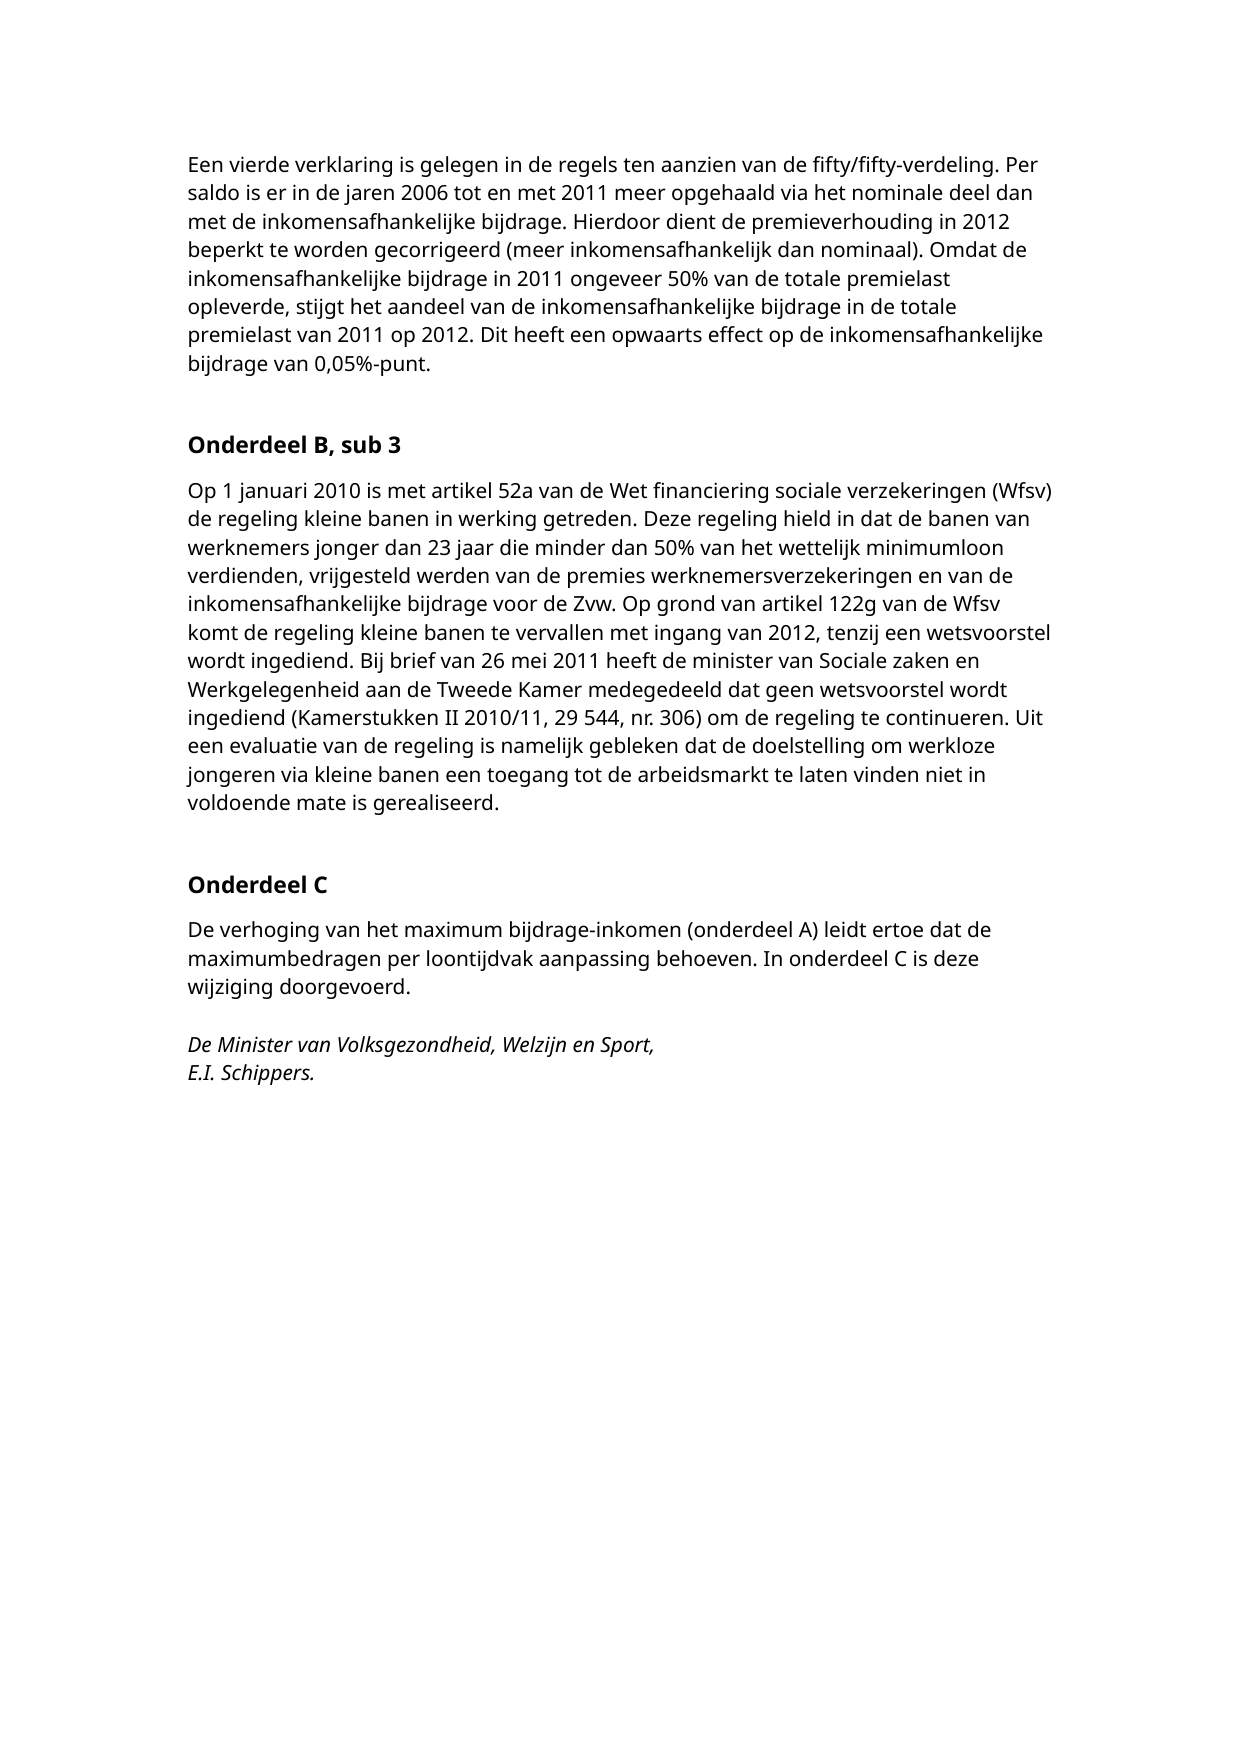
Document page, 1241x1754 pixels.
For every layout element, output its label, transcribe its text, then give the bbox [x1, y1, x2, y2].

text Een vierde verklaring is gelegen in de regels ten aanzien van de fifty/fifty-verdeling. Per saldo is er in de jaren 2006 tot en met 2011 meer opgehaald via het nominale deel dan met de inkomensafhankelijke bijdrage. Hierdoor dient de premieverhouding in 2012 beperkt te worden gecorrigeerd (meer inkomensafhankelijk dan nominaal). Omdat de inkomensafhankelijke bijdrage in 2011 ongeveer 50% van de totale premielast opleverde, stijgt het aandeel van de inkomensafhankelijke bijdrage in de totale premielast van 2011 op 2012. Dit heeft een opwaarts effect op de inkomensafhankelijke bijdrage van 0,05%-punt. [187, 150, 1053, 377]
subtitle Onderdeel B, sub 3 [187, 429, 1053, 461]
text De verhoging van het maximum bijdrage-inkomen (onderdeel A) leidt ertoe dat de maximumbedragen per loontijdvak aanpassing behoeven. In onderdeel C is deze wijziging doorgevoerd. [187, 915, 1053, 1001]
subtitle Onderdeel C [187, 869, 1053, 900]
text De Minister van Volksgezondheid, Welzijn en Sport, [187, 1030, 1053, 1058]
text E.I. Schippers. [187, 1058, 1053, 1087]
text Op 1 januari 2010 is met artikel 52a van de Wet financiering sociale verzekeringen (Wfsv) de regeling kleine banen in werking getreden. Deze regeling hield in dat de banen van werknemers jonger dan 23 jaar die minder dan 50% van het wettelijk minimumloon verdienden, vrijgesteld werden van de premies werknemersverzekeringen en van de inkomensafhankelijke bijdrage voor de Zvw. Op grond van artikel 122g van de Wfsv komt de regeling kleine banen te vervallen met ingang van 2012, tenzij een wetsvoorstel wordt ingediend. Bij brief van 26 mei 2011 heeft de minister van Sociale zaken en Werkgelegenheid aan de Tweede Kamer medegedeeld dat geen wetsvoorstel wordt ingediend (Kamerstukken II 2010/11, 29 544, nr. 306) om de regeling te continueren. Uit een evaluatie van de regeling is namelijk gebleken dat de doelstelling om werkloze jongeren via kleine banen een toegang tot de arbeidsmarkt te laten vinden niet in voldoende mate is gerealiseerd. [187, 476, 1053, 817]
